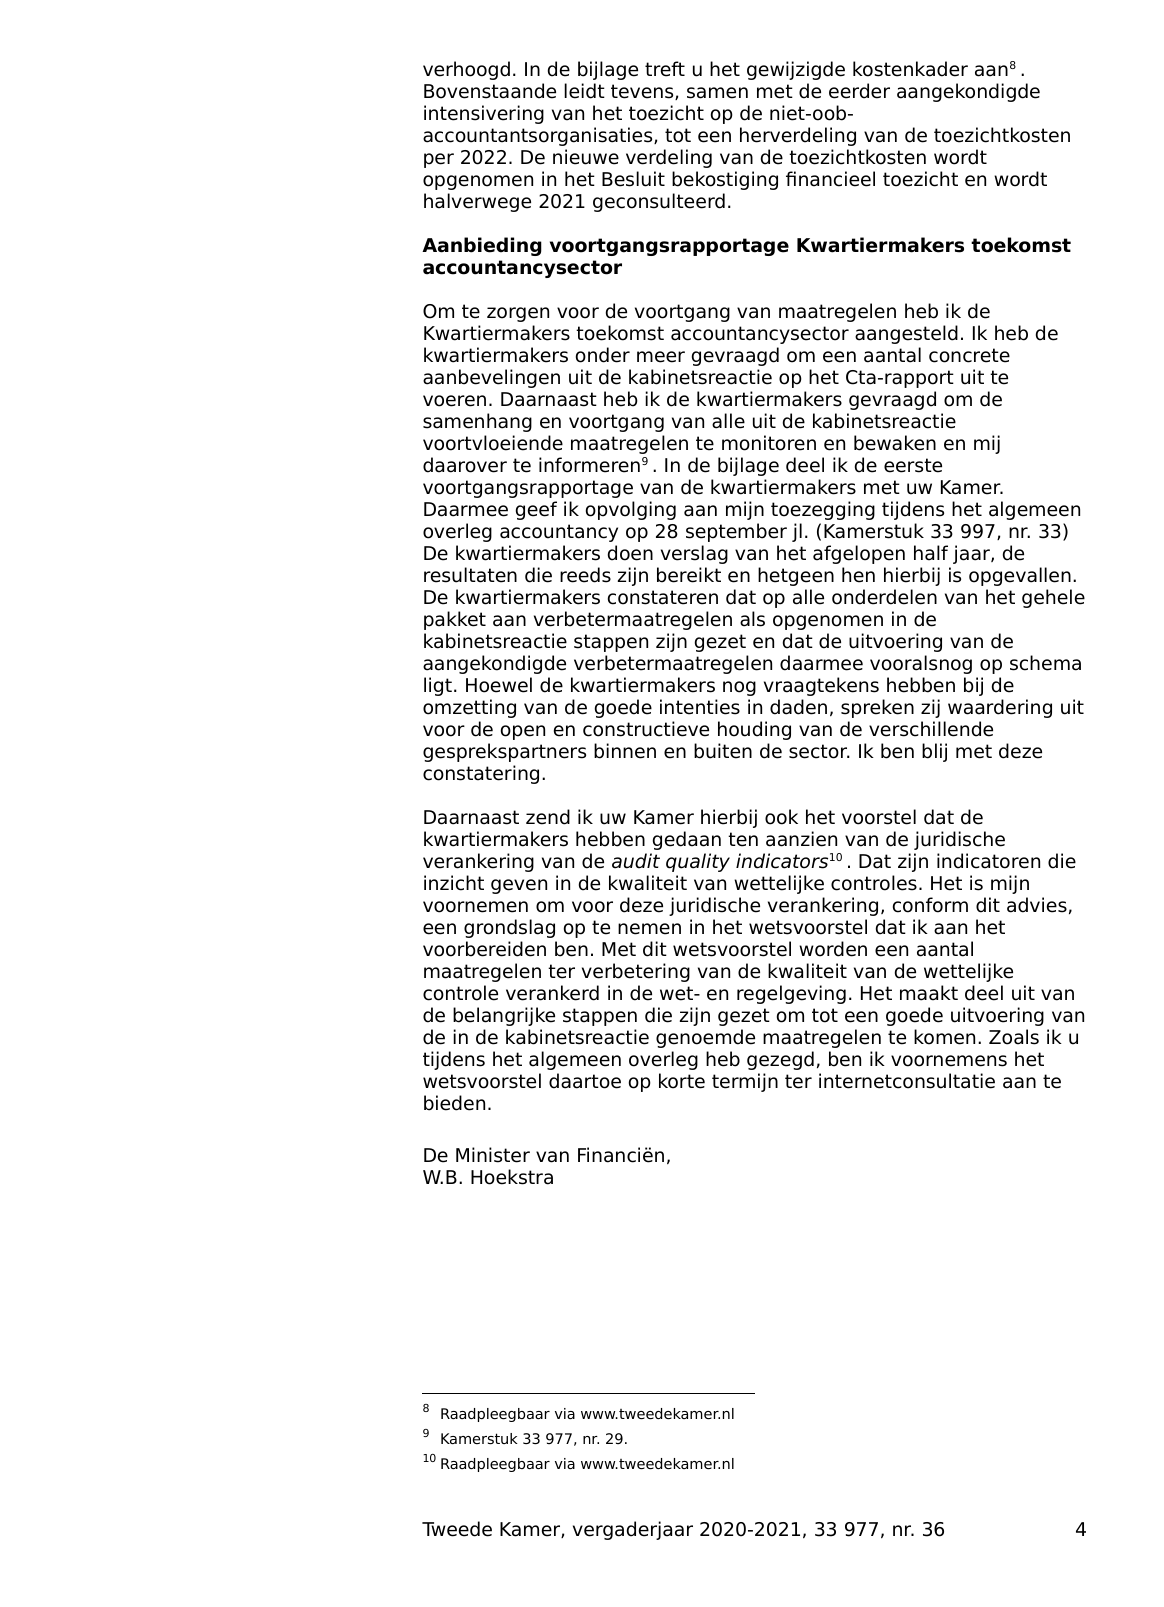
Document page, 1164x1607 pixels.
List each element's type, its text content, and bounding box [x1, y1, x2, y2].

text Kamerstuk 33 977, nr. 29. [422, 1427, 1087, 1449]
text verhoogd. In de bijlage treft u het gewijzigde kostenkader aan. Bovenstaande leidt tevens, samen met de eerder aangekondigde intensivering van het toezicht op de niet-oob-accountantsorganisaties, tot een herverdeling van de toezichtkosten per 2022. De nieuwe verdeling van de toezichtkosten wordt opgenomen in het Besluit bekostiging financieel toezicht en wordt halverwege 2021 geconsulteerd. [422, 59, 1087, 213]
text Raadpleegbaar via www.tweedekamer.nl [422, 1452, 1087, 1474]
text De Minister van Financiën, W.B. Hoekstra [422, 1145, 1087, 1189]
subtitle Aanbieding voortgangsrapportage Kwartiermakers toekomst accountancysector [422, 235, 1087, 279]
text Raadpleegbaar via www.tweedekamer.nl [422, 1402, 1087, 1424]
text Om te zorgen voor de voortgang van maatregelen heb ik de Kwartiermakers toekomst accountancysector aangesteld. Ik heb de kwartiermakers onder meer gevraagd om een aantal concrete aanbevelingen uit de kabinetsreactie op het Cta-rapport uit te voeren. Daarnaast heb ik de kwartiermakers gevraagd om de samenhang en voortgang van alle uit de kabinetsreactie voortvloeiende maatregelen te monitoren en bewaken en mij daarover te informeren. In de bijlage deel ik de eerste voortgangsrapportage van de kwartiermakers met uw Kamer. Daarmee geef ik opvolging aan mijn toezegging tijdens het algemeen overleg accountancy op 28 september jl. (Kamerstuk 33 997, nr. 33) De kwartiermakers doen verslag van het afgelopen half jaar, de resultaten die reeds zijn bereikt en hetgeen hen hierbij is opgevallen. De kwartiermakers constateren dat op alle onderdelen van het gehele pakket aan verbetermaatregelen als opgenomen in de kabinetsreactie stappen zijn gezet en dat de uitvoering van de aangekondigde verbetermaatregelen daarmee vooralsnog op schema ligt. Hoewel de kwartiermakers nog vraagtekens hebben bij de omzetting van de goede intenties in daden, spreken zij waardering uit voor de open en constructieve houding van de verschillende gesprekspartners binnen en buiten de sector. Ik ben blij met deze constatering. [422, 301, 1087, 785]
text Daarnaast zend ik uw Kamer hierbij ook het voorstel dat de kwartiermakers hebben gedaan ten aanzien van de juridische verankering van de audit quality indicators. Dat zijn indicatoren die inzicht geven in de kwaliteit van wettelijke controles. Het is mijn voornemen om voor deze juridische verankering, conform dit advies, een grondslag op te nemen in het wetsvoorstel dat ik aan het voorbereiden ben. Met dit wetsvoorstel worden een aantal maatregelen ter verbetering van de kwaliteit van de wettelijke controle verankerd in de wet- en regelgeving. Het maakt deel uit van de belangrijke stappen die zijn gezet om tot een goede uitvoering van de in de kabinetsreactie genoemde maatregelen te komen. Zoals ik u tijdens het algemeen overleg heb gezegd, ben ik voornemens het wetsvoorstel daartoe op korte termijn ter internetconsultatie aan te bieden. [422, 807, 1087, 1115]
